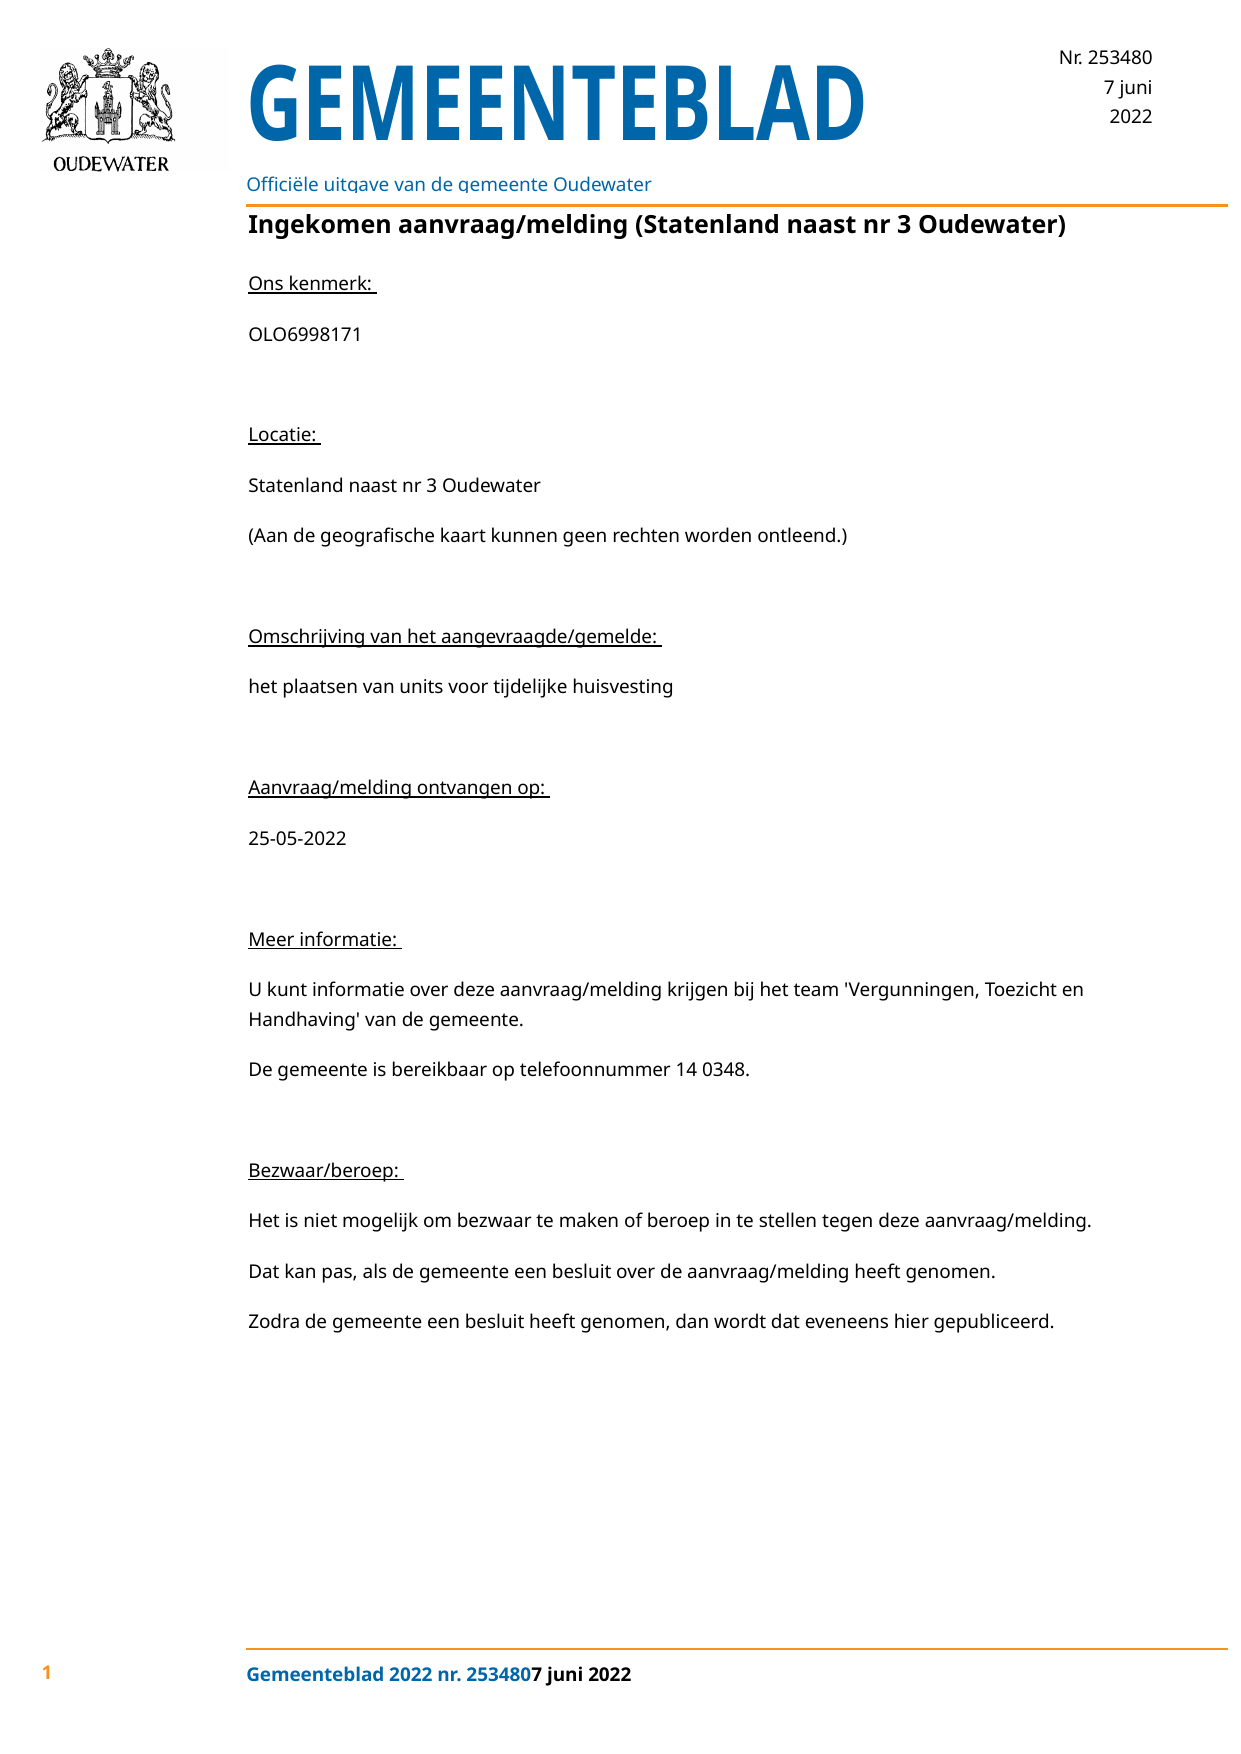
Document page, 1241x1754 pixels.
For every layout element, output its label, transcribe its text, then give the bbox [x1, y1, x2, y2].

text OLO6998171 [248, 321, 1152, 346]
text Zodra de gemeente een besluit heeft genomen, dan wordt dat eveneens hier gepubliceerd. [248, 1308, 1152, 1334]
text het plaatsen van units voor tijdelijke huisvesting [248, 674, 1152, 699]
text De gemeente is bereikbaar op telefoonnummer 14 0348. [248, 1056, 1152, 1082]
text Dat kan pas, als de gemeente een besluit over de aanvraag/melding heeft genomen. [248, 1258, 1152, 1283]
text Meer informatie: [248, 926, 1152, 951]
text Ingekomen aanvraag/melding (Statenland naast nr 3 Oudewater) [248, 207, 1152, 241]
text Omschrijving van het aangevraagde/gemelde: [248, 623, 1152, 649]
picture [41, 47, 231, 172]
text 25-05-2022 [248, 825, 1152, 851]
text Locatie: [248, 422, 1152, 447]
text Het is niet mogelijk om bezwaar te maken of beroep in te stellen tegen deze aanvraag/melding. [248, 1207, 1152, 1233]
text Bezwaar/beroep: [248, 1157, 1152, 1183]
text Ons kenmerk: [248, 270, 1152, 296]
text (Aan de geografische kaart kunnen geen rechten worden ontleend.) [248, 522, 1152, 548]
text Aanvraag/melding ontvangen op: [248, 774, 1152, 800]
text U kunt informatie over deze aanvraag/melding krijgen bij het team 'Vergunningen, Toezicht en Handhaving' van de gemeente. [248, 976, 1152, 1031]
text Statenland naast nr 3 Oudewater [248, 472, 1152, 498]
